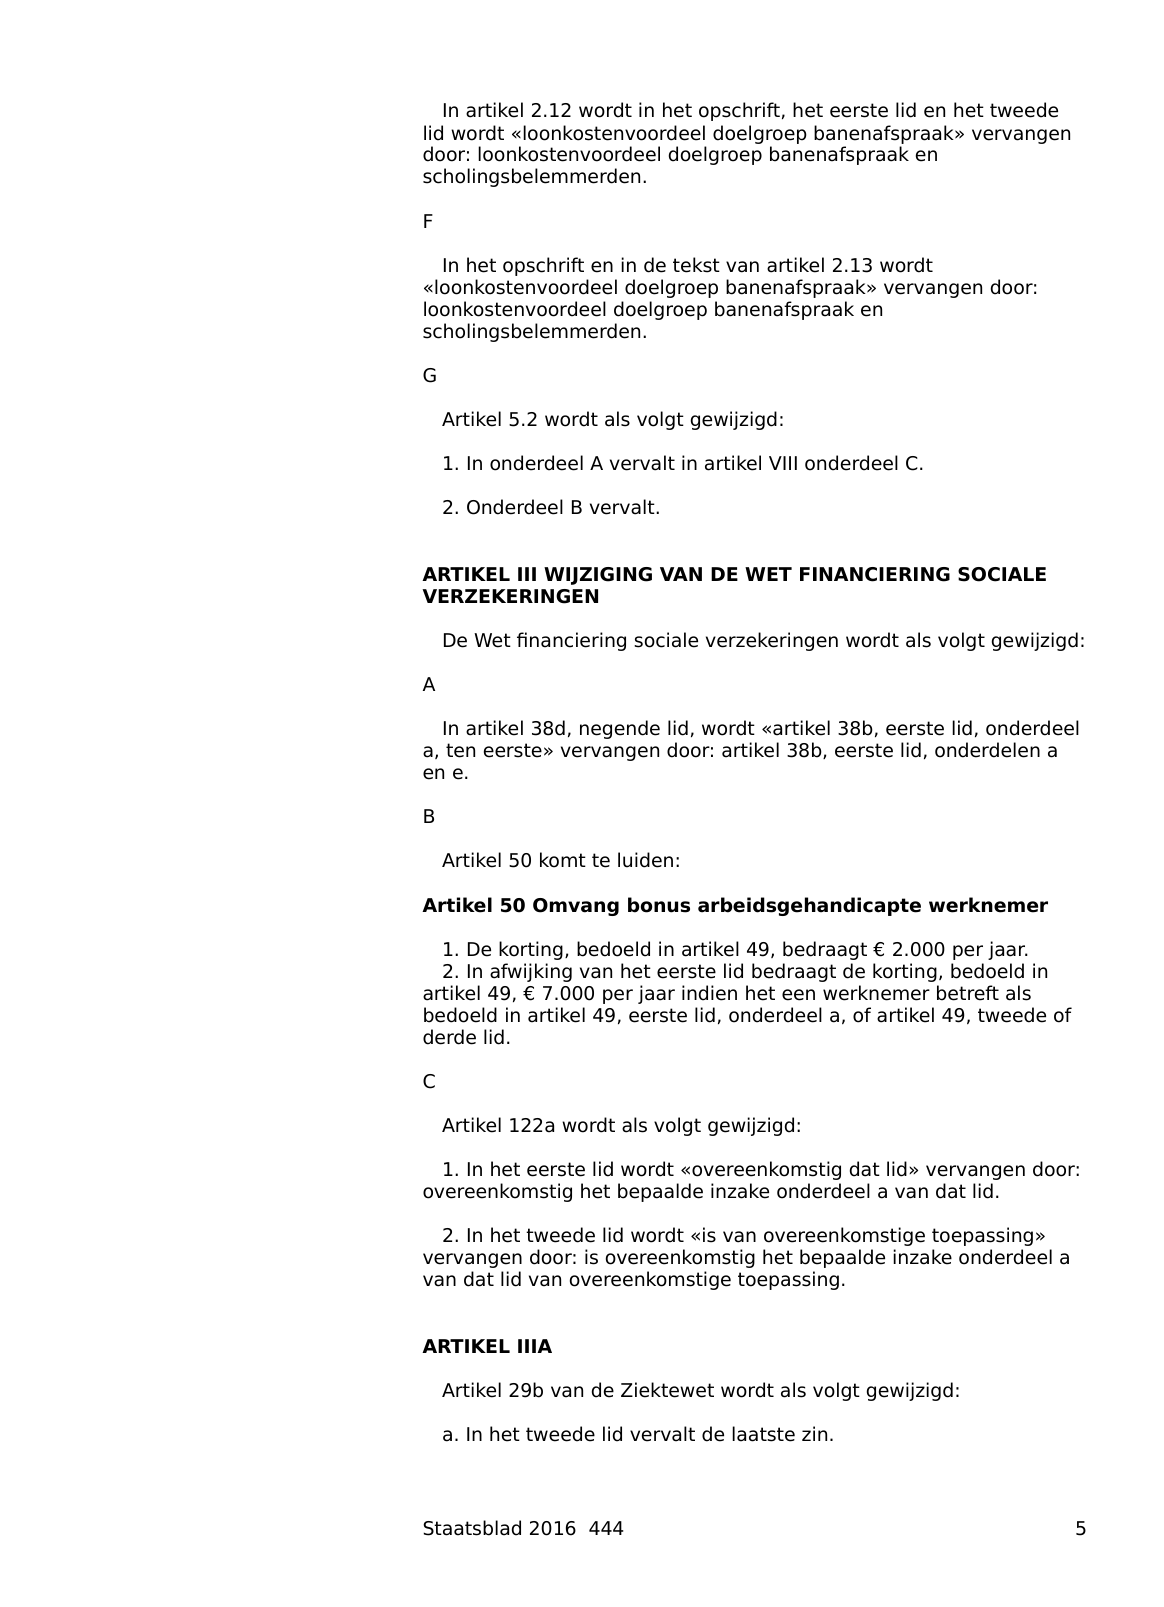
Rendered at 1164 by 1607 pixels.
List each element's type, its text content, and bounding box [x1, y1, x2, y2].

text Artikel 122a wordt als volgt gewijzigd: [422, 1115, 1087, 1137]
text 2. In het tweede lid wordt «is van overeenkomstige toepassing» vervangen door: is overeenkomstig het bepaalde inzake onderdeel a van dat lid van overeenkomstige toepassing. [422, 1225, 1087, 1291]
text 1. In onderdeel A vervalt in artikel VIII onderdeel C. [422, 453, 1087, 475]
text In artikel 38d, negende lid, wordt «artikel 38b, eerste lid, onderdeel a, ten eerste» vervangen door: artikel 38b, eerste lid, onderdelen a en e. [422, 718, 1087, 784]
subtitle Artikel 50 Omvang bonus arbeidsgehandicapte werknemer [422, 894, 1087, 917]
text Artikel 50 komt te luiden: [422, 850, 1087, 872]
text 1. In het eerste lid wordt «overeenkomstig dat lid» vervangen door: overeenkomstig het bepaalde inzake onderdeel a van dat lid. [422, 1159, 1087, 1203]
text a. In het tweede lid vervalt de laatste zin. [422, 1424, 1087, 1446]
text B [422, 806, 1087, 828]
text In het opschrift en in de tekst van artikel 2.13 wordt «loonkostenvoordeel doelgroep banenafspraak» vervangen door: loonkostenvoordeel doelgroep banenafspraak en scholingsbelemmerden. [422, 255, 1087, 343]
subtitle ARTIKEL IIIA [422, 1336, 1087, 1358]
text G [422, 365, 1087, 387]
text Artikel 5.2 wordt als volgt gewijzigd: [422, 409, 1087, 431]
text A [422, 674, 1087, 696]
text 2. Onderdeel B vervalt. [422, 497, 1087, 519]
text 2. In afwijking van het eerste lid bedraagt de korting, bedoeld in artikel 49, € 7.000 per jaar indien het een werknemer betreft als bedoeld in artikel 49, eerste lid, onderdeel a, of artikel 49, tweede of derde lid. [422, 961, 1087, 1049]
subtitle ARTIKEL III WIJZIGING VAN DE WET FINANCIERING SOCIALE VERZEKERINGEN [422, 564, 1087, 608]
text Artikel 29b van de Ziektewet wordt als volgt gewijzigd: [422, 1380, 1087, 1402]
text 1. De korting, bedoeld in artikel 49, bedraagt € 2.000 per jaar. [422, 939, 1087, 961]
text C [422, 1071, 1087, 1093]
text In artikel 2.12 wordt in het opschrift, het eerste lid en het tweede lid wordt «loonkostenvoordeel doelgroep banenafspraak» vervangen door: loonkostenvoordeel doelgroep banenafspraak en scholingsbelemmerden. [422, 100, 1087, 188]
text F [422, 211, 1087, 232]
text De Wet financiering sociale verzekeringen wordt als volgt gewijzigd: [422, 630, 1087, 652]
